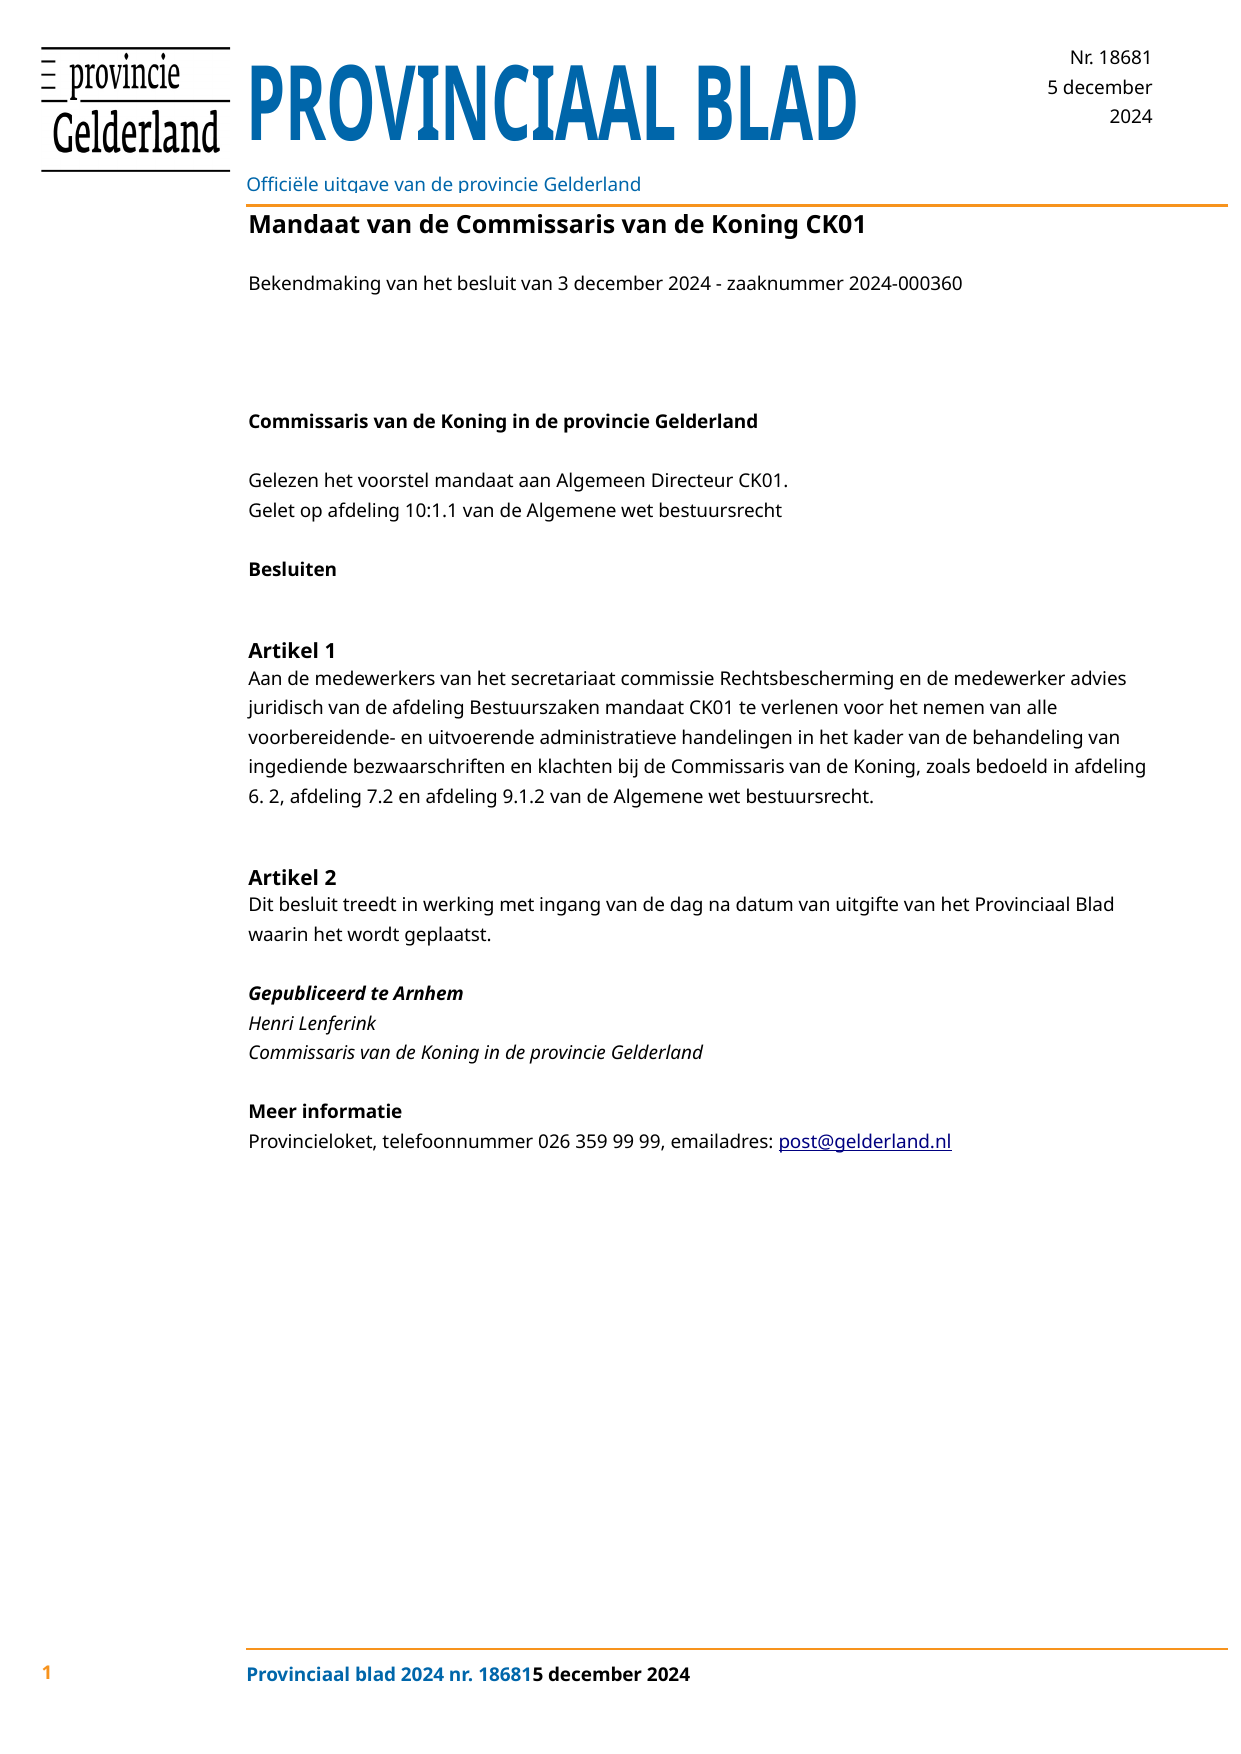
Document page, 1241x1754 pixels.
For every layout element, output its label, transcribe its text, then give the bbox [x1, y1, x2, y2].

text Artikel 1 [248, 636, 1152, 665]
text Commissaris van de Koning in de provincie Gelderland [248, 1039, 1152, 1065]
text Aan de medewerkers van het secretariaat commissie Rechtsbescherming en de medewerker advies juridisch van de afdeling Bestuurszaken mandaat CK01 te verlenen voor het nemen van alle voorbereidende- en uitvoerende administratieve handelingen in het kader van de behandeling van ingediende bezwaarschriften en klachten bij de Commissaris van de Koning, zoals bedoeld in afdeling 6. 2, afdeling 7.2 en afdeling 9.1.2 van de Algemene wet bestuursrecht. [248, 665, 1152, 809]
text Mandaat van de Commissaris van de Koning CK01 [248, 207, 1152, 241]
text Gelezen het voorstel mandaat aan Algemeen Directeur CK01. [248, 467, 1152, 493]
picture [41, 47, 231, 172]
text Besluiten [248, 556, 1152, 582]
text Artikel 2 [248, 863, 1152, 891]
text Gelet op afdeling 10:1.1 van de Algemene wet bestuursrecht [248, 497, 1152, 523]
text Henri Lenferink [248, 1010, 1152, 1036]
text Gepubliceerd te Arnhem [248, 980, 1152, 1006]
text Dit besluit treedt in werking met ingang van de dag na datum van uitgifte van het Provinciaal Blad waarin het wordt geplaatst. [248, 891, 1152, 947]
text Bekendmaking van het besluit van 3 december 2024 - zaaknummer 2024-000360 [248, 270, 1152, 296]
text Provincieloket, telefoonnummer 026 359 99 99, emailadres: post@gelderland.nl [248, 1128, 1152, 1154]
text Commissaris van de Koning in de provincie Gelderland [248, 408, 1152, 434]
text Meer informatie [248, 1098, 1152, 1124]
